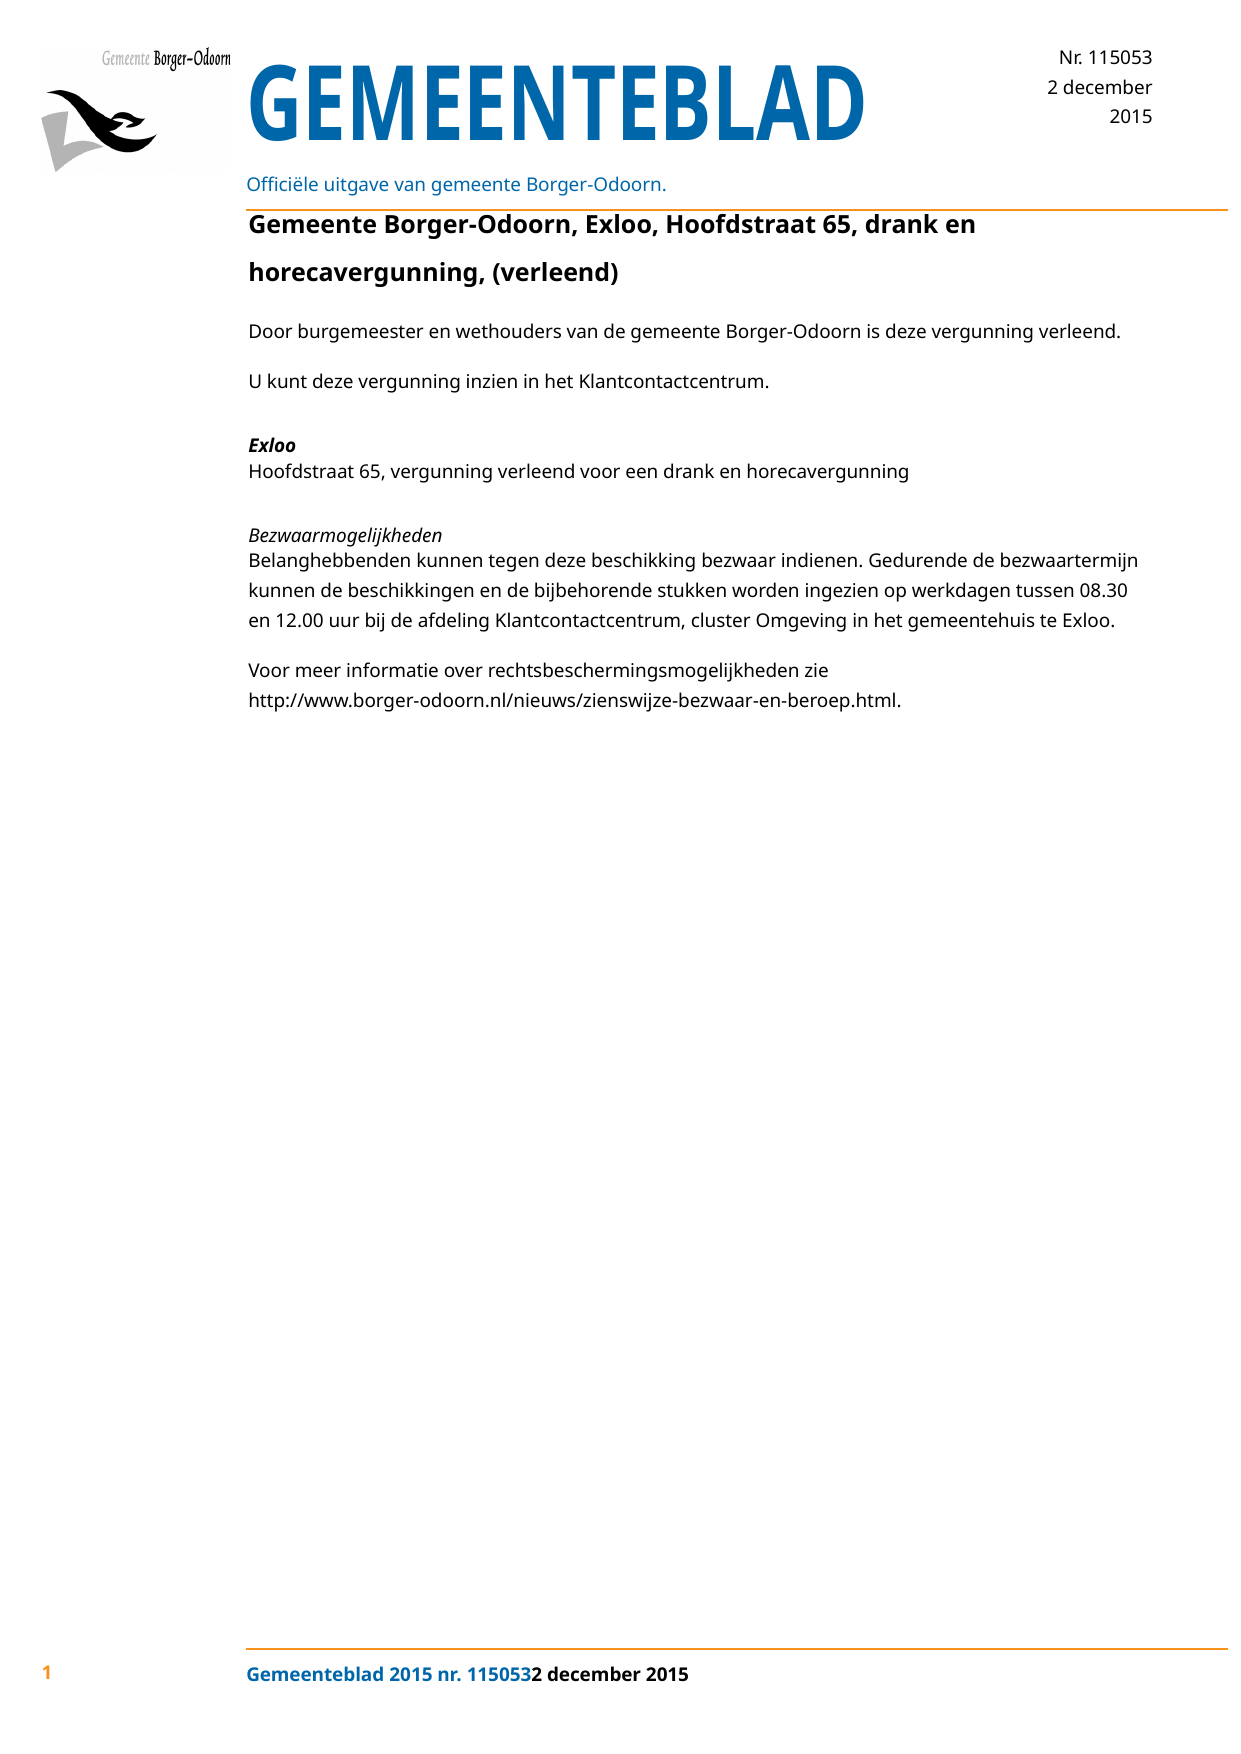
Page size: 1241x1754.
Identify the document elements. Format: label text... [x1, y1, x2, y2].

text U kunt deze vergunning inzien in het Klantcontactcentrum. [248, 368, 1152, 394]
picture [41, 47, 231, 172]
text Belanghebbenden kunnen tegen deze beschikking bezwaar indienen. Gedurende de bezwaartermijn kunnen de beschikkingen en de bijbehorende stukken worden ingezien op werkdagen tussen 08.30 en 12.00 uur bij de afdeling Klantcontactcentrum, cluster Omgeving in het gemeentehuis te Exloo. [248, 548, 1152, 633]
text Door burgemeester en wethouders van de gemeente Borger-Odoorn is deze vergunning verleend. [248, 318, 1152, 344]
text Exloo [248, 432, 1152, 458]
text Gemeente Borger-Odoorn, Exloo, Hoofdstraat 65, drank en horecavergunning, (verleend) [248, 211, 1152, 288]
text Hoofdstraat 65, vergunning verleend voor een drank en horecavergunning [248, 458, 1152, 484]
text Bezwaarmogelijkheden [248, 522, 1152, 548]
text Voor meer informatie over rechtsbeschermingsmogelijkheden zie http://www.borger-odoorn.nl/nieuws/zienswijze-bezwaar-en-beroep.html. [248, 657, 1152, 713]
